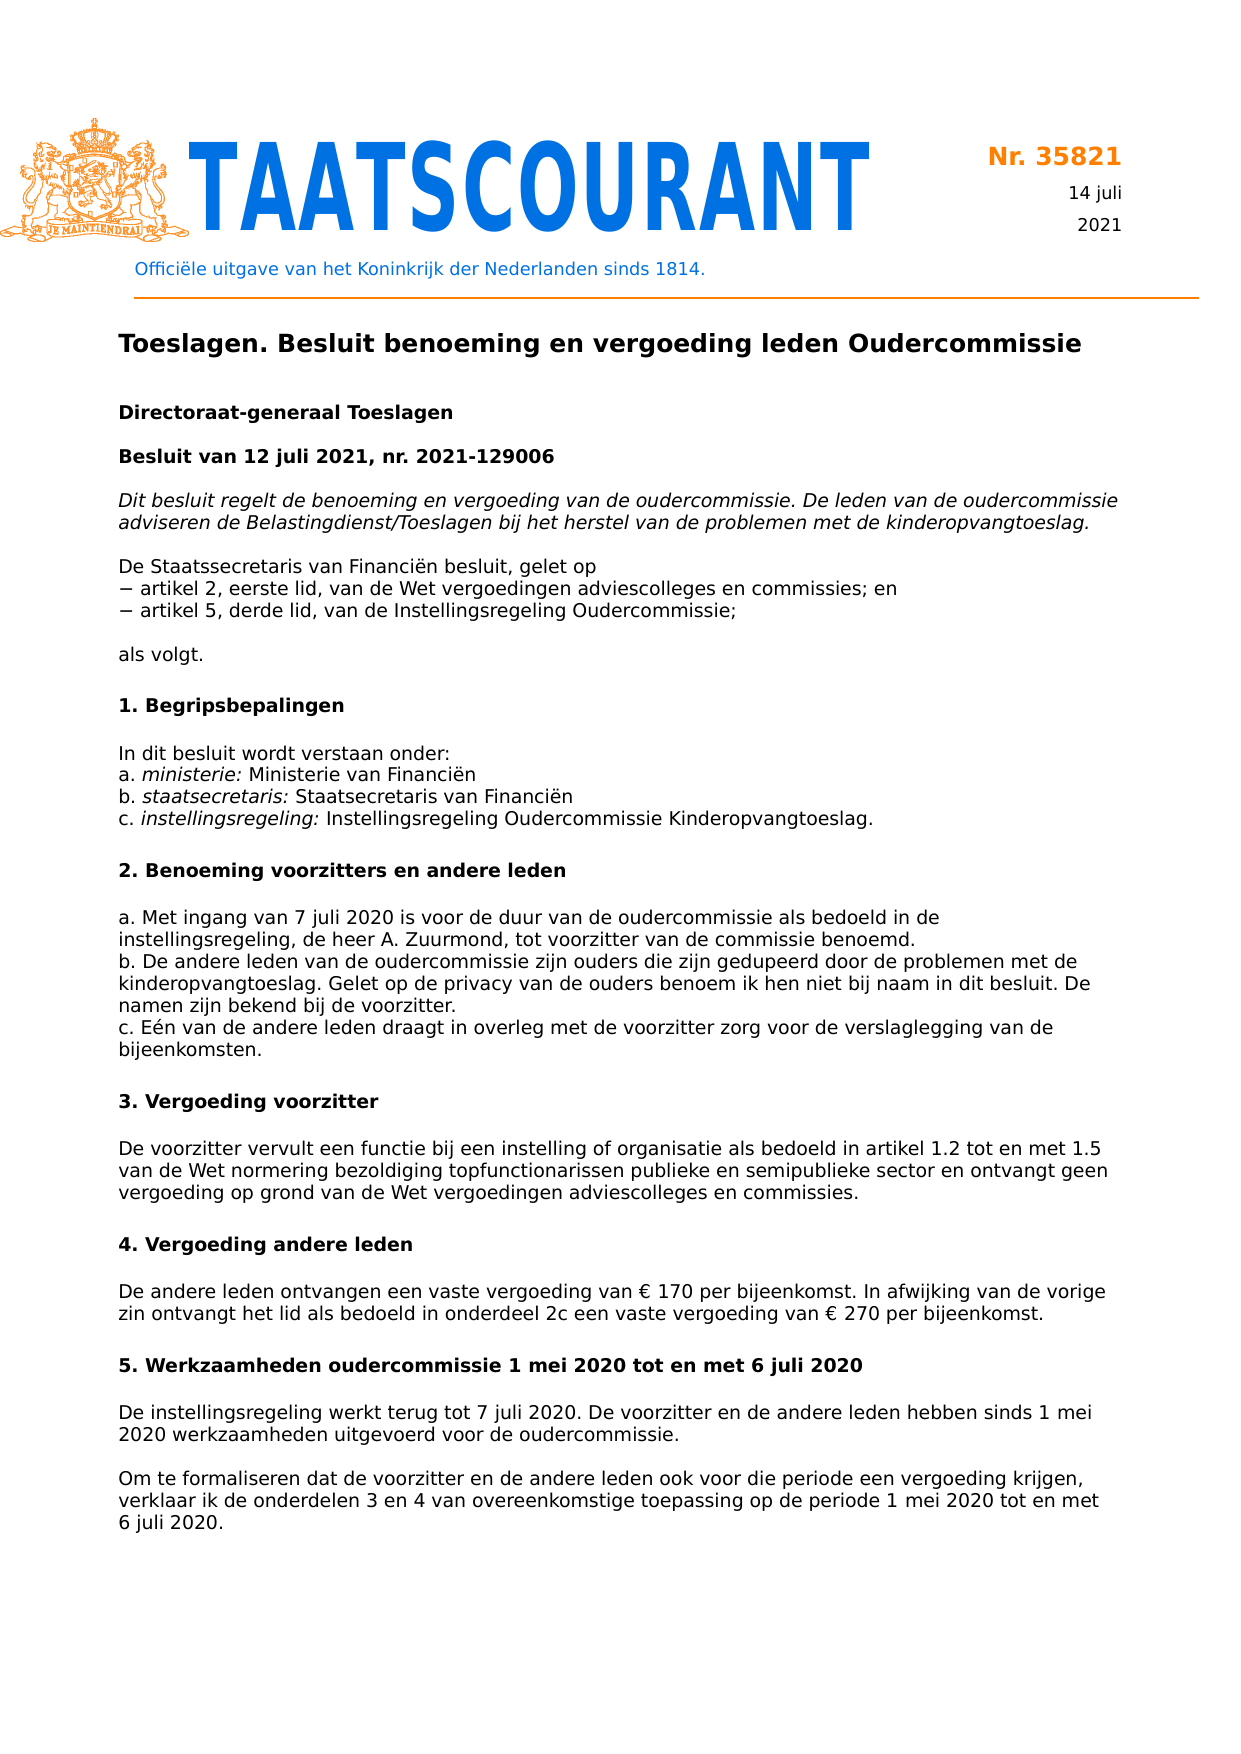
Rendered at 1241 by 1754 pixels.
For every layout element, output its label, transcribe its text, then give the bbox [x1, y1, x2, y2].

table_cell Officiële uitgave van het Koninkrijk der Nederlanden sinds 1814. [134, 259, 1199, 297]
text als volgt. [118, 643, 1122, 665]
text − artikel 2, eerste lid, van de Wet vergoedingen adviescolleges en commissies; en [118, 578, 1122, 599]
text Dit besluit regelt de benoeming en vergoeding van de oudercommissie. De leden van de oudercommissie adviseren de Belastingdienst/Toeslagen bij het herstel van de problemen met de kinderopvangtoeslag. [118, 490, 1122, 534]
text De andere leden ontvangen een vaste vergoeding van € 170 per bijeenkomst. In afwijking van de vorige zin ontvangt het lid als bedoeld in onderdeel 2c een vaste vergoeding van € 270 per bijeenkomst. [118, 1281, 1122, 1325]
text In dit besluit wordt verstaan onder: [118, 742, 1122, 764]
table_header STAATSCOURANT [134, 118, 939, 259]
text b. staatsecretaris: Staatsecretaris van Financiën [118, 786, 1122, 808]
text a. ministerie: Ministerie van Financiën [118, 764, 1122, 786]
text De voorzitter vervult een functie bij een instelling of organisatie als bedoeld in artikel 1.2 tot en met 1.5 van de Wet normering bezoldiging topfunctionarissen publieke en semipublieke sector en ontvangt geen vergoeding op grond van de Wet vergoedingen adviescolleges en commissies. [118, 1138, 1122, 1204]
text a. Met ingang van 7 juli 2020 is voor de duur van de oudercommissie als bedoeld in de instellingsregeling, de heer A. Zuurmond, tot voorzitter van de commissie benoemd. [118, 907, 1122, 951]
picture [0, 118, 189, 242]
text c. Eén van de andere leden draagt in overleg met de voorzitter zorg voor de verslaglegging van de bijeenkomsten. [118, 1017, 1122, 1061]
subtitle 1. Begripsbepalingen [118, 695, 1122, 717]
subtitle 3. Vergoeding voorzitter [118, 1091, 1122, 1113]
table_cell 14 juli [939, 177, 1199, 209]
text Besluit van 12 juli 2021, nr. 2021-129006 [118, 446, 1122, 468]
table_cell 2021 [939, 209, 1199, 259]
text De instellingsregeling werkt terug tot 7 juli 2020. De voorzitter en de andere leden hebben sinds 1 mei 2020 werkzaamheden uitgevoerd voor de oudercommissie. [118, 1402, 1122, 1446]
subtitle 2. Benoeming voorzitters en andere leden [118, 860, 1122, 882]
text c. instellingsregeling: Instellingsregeling Oudercommissie Kinderopvangtoeslag. [118, 808, 1122, 830]
text Om te formaliseren dat de voorzitter en de andere leden ook voor die periode een vergoeding krijgen, verklaar ik de onderdelen 3 en 4 van overeenkomstige toepassing op de periode 1 mei 2020 tot en met 6 juli 2020. [118, 1468, 1122, 1534]
subtitle 4. Vergoeding andere leden [118, 1234, 1122, 1256]
text De Staatssecretaris van Financiën besluit, gelet op [118, 556, 1122, 578]
subtitle 5. Werkzaamheden oudercommissie 1 mei 2020 tot en met 6 juli 2020 [118, 1355, 1122, 1377]
table_header Nr. 35821 [939, 118, 1199, 177]
table_header [0, 242, 134, 297]
text Directoraat-generaal Toeslagen [118, 402, 1122, 424]
text b. De andere leden van de oudercommissie zijn ouders die zijn gedupeerd door de problemen met de kinderopvangtoeslag. Gelet op de privacy van de ouders benoem ik hen niet bij naam in dit besluit. De namen zijn bekend bij de voorzitter. [118, 951, 1122, 1017]
subtitle Toeslagen. Besluit benoeming en vergoeding leden Oudercommissie [118, 329, 1122, 358]
text − artikel 5, derde lid, van de Instellingsregeling Oudercommissie; [118, 599, 1122, 622]
